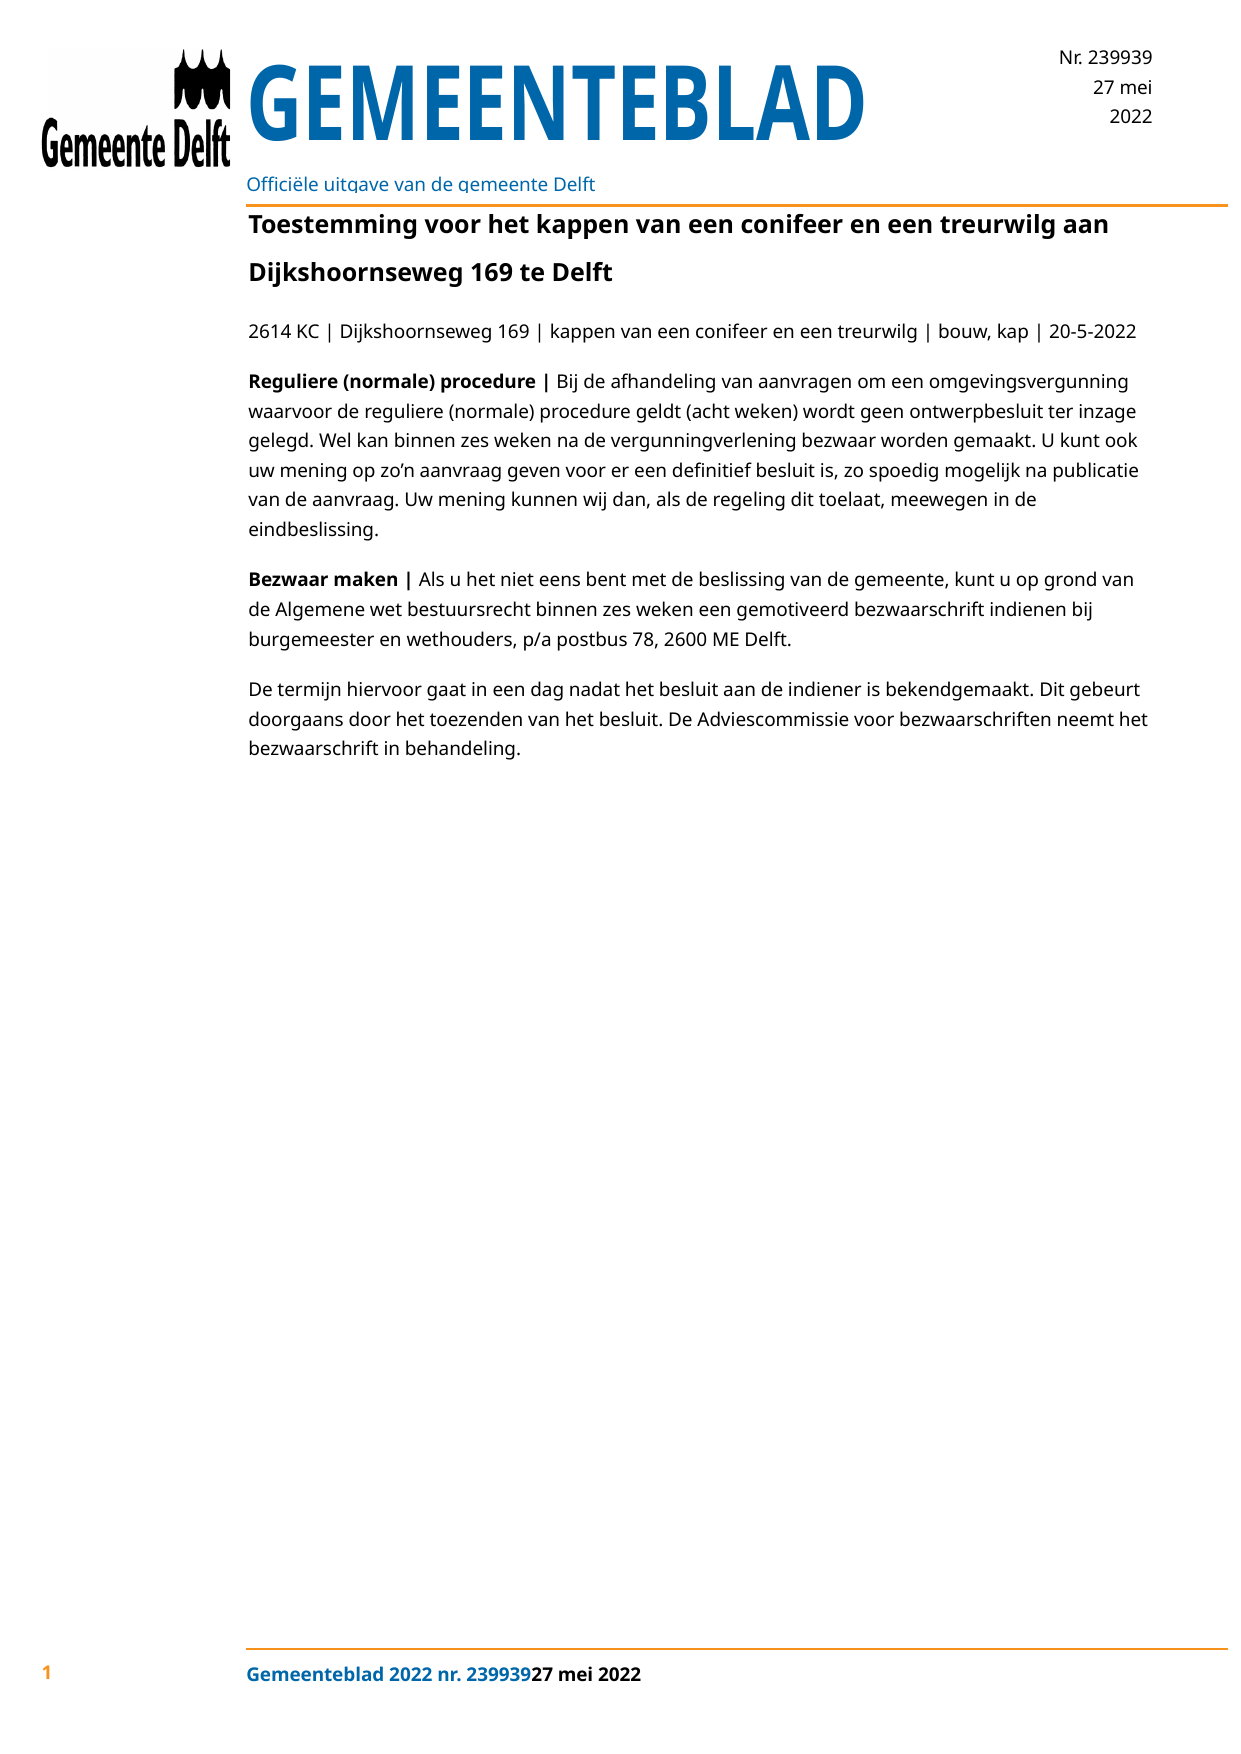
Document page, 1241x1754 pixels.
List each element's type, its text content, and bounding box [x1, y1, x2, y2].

text Toestemming voor het kappen van een conifeer en een treurwilg aan Dijkshoornseweg 169 te Delft [248, 207, 1152, 288]
text 2614 KC | Dijkshoornseweg 169 | kappen van een conifeer en een treurwilg | bouw, kap | 20-5-2022 [248, 318, 1152, 344]
text Reguliere (normale) procedure | Bij de afhandeling van aanvragen om een omgevingsvergunning waarvoor de reguliere (normale) procedure geldt (acht weken) wordt geen ontwerpbesluit ter inzage gelegd. Wel kan binnen zes weken na de vergunningverlening bezwaar worden gemaakt. U kunt ook uw mening op zo’n aanvraag geven voor er een definitief besluit is, zo spoedig mogelijk na publicatie van de aanvraag. Uw mening kunnen wij dan, als de regeling dit toelaat, meewegen in de eindbeslissing. [248, 368, 1152, 542]
text Bezwaar maken | Als u het niet eens bent met de beslissing van de gemeente, kunt u op grond van de Algemene wet bestuursrecht binnen zes weken een gemotiveerd bezwaarschrift indienen bij burgemeester en wethouders, p/a postbus 78, 2600 ME Delft. [248, 567, 1152, 652]
text De termijn hiervoor gaat in een dag nadat het besluit aan de indiener is bekendgemaakt. Dit gebeurt doorgaans door het toezenden van het besluit. De Adviescommissie voor bezwaarschriften neemt het bezwaarschrift in behandeling. [248, 676, 1152, 761]
picture [41, 47, 231, 172]
